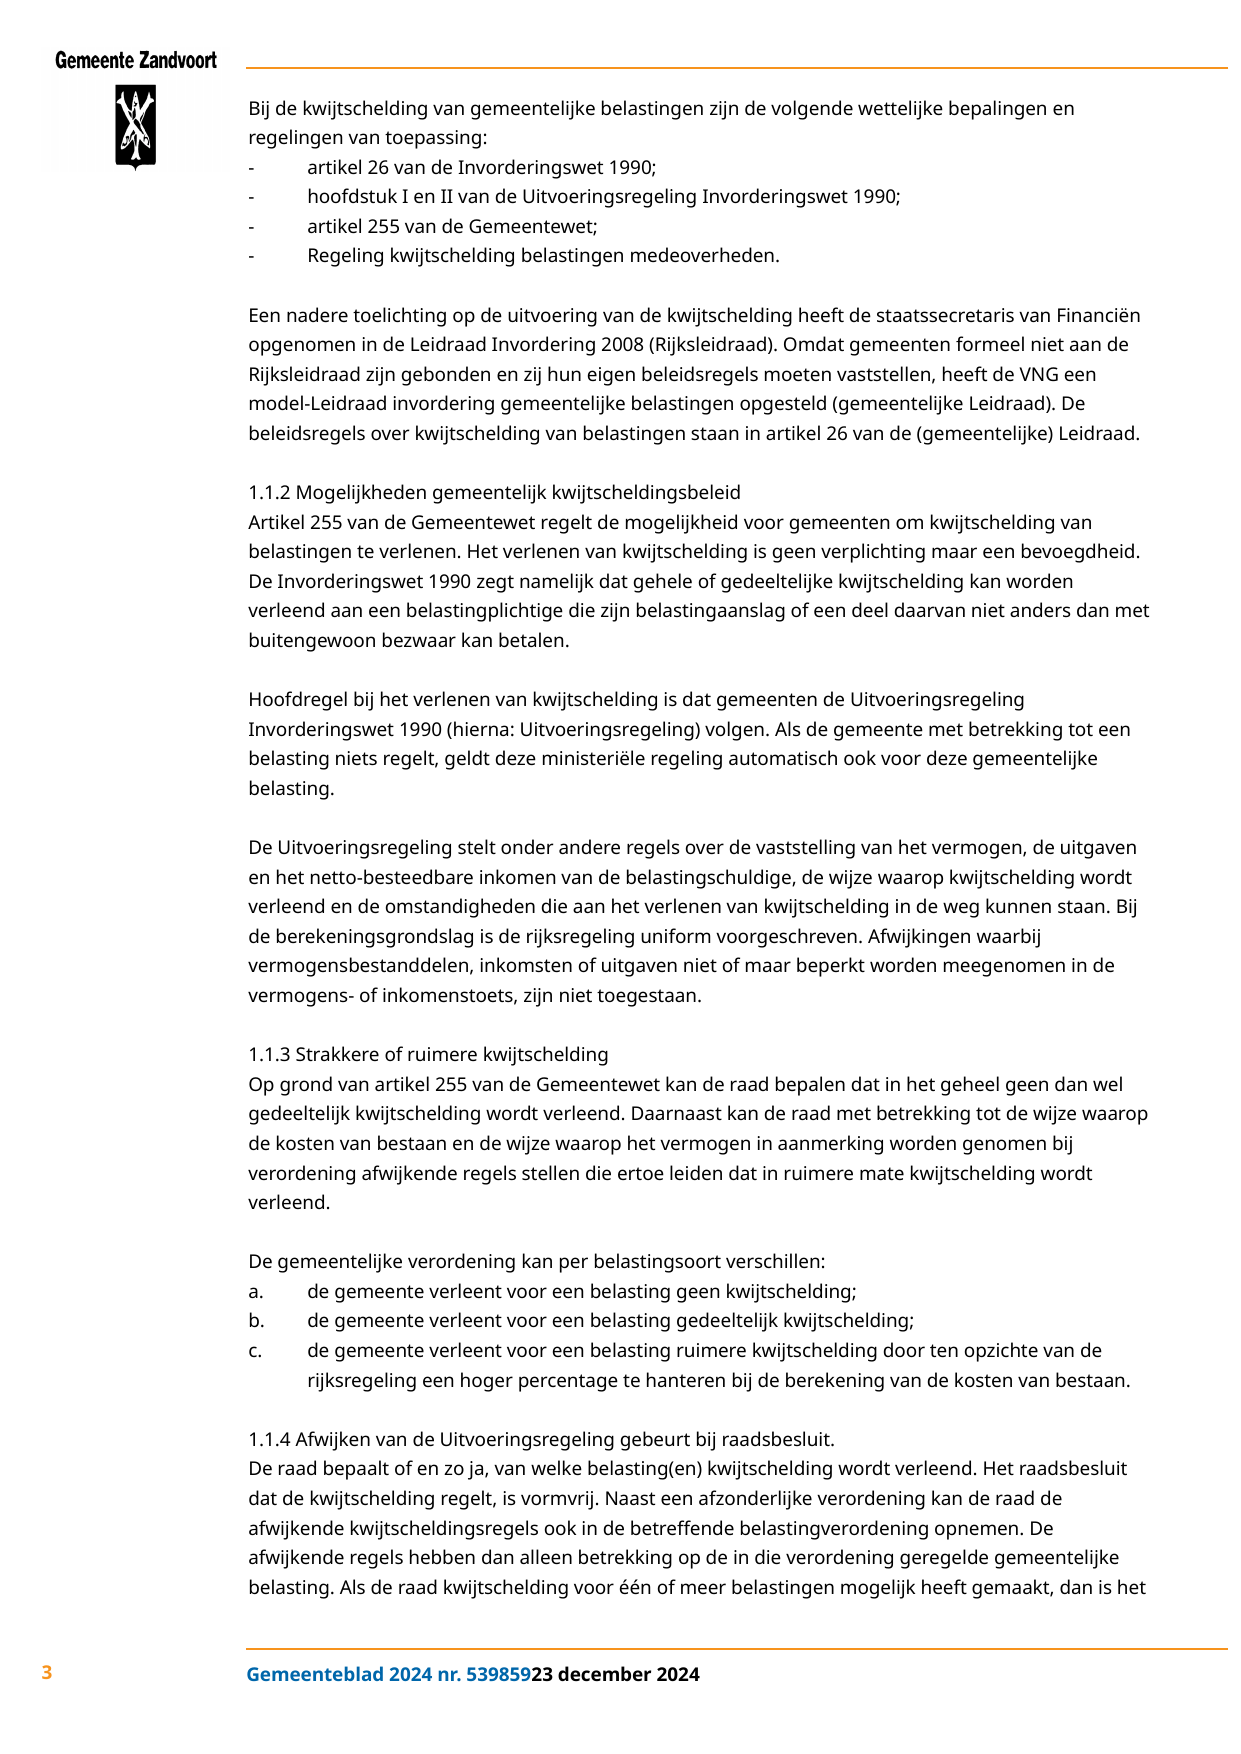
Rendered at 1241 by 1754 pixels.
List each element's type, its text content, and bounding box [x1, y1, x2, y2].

list de gemeente verleent voor een belasting geen kwijtschelding; [248, 1278, 1152, 1304]
text De Uitvoeringsregeling stelt onder andere regels over de vaststelling van het vermogen, de uitgaven en het netto-besteedbare inkomen van de belastingschuldige, de wijze waarop kwijtschelding wordt verleend en de omstandigheden die aan het verlenen van kwijtschelding in de weg kunnen staan. Bij de berekeningsgrondslag is de rijksregeling uniform voorgeschreven. Afwijkingen waarbij vermogensbestanddelen, inkomsten of uitgaven niet of maar beperkt worden meegenomen in de vermogens- of inkomenstoets, zijn niet toegestaan. [248, 834, 1152, 1008]
text Een nadere toelichting op de uitvoering van de kwijtschelding heeft de staatssecretaris van Financiën opgenomen in de Leidraad Invordering 2008 (Rijksleidraad). Omdat gemeenten formeel niet aan de Rijksleidraad zijn gebonden en zij hun eigen beleidsregels moeten vaststellen, heeft de VNG een model-Leidraad invordering gemeentelijke belastingen opgesteld (gemeentelijke Leidraad). De beleidsregels over kwijtschelding van belastingen staan in artikel 26 van de (gemeentelijke) Leidraad. [248, 302, 1152, 446]
text 1.1.4 Afwijken van de Uitvoeringsregeling gebeurt bij raadsbesluit. [248, 1426, 1152, 1452]
text Bij de kwijtschelding van gemeentelijke belastingen zijn de volgende wettelijke bepalingen en regelingen van toepassing: [248, 95, 1152, 150]
text Artikel 255 van de Gemeentewet regelt de mogelijkheid voor gemeenten om kwijtschelding van belastingen te verlenen. Het verlenen van kwijtschelding is geen verplichting maar een bevoegdheid. De Invorderingswet 1990 zegt namelijk dat gehele of gedeeltelijke kwijtschelding kan worden verleend aan een belastingplichtige die zijn belastingaanslag of een deel daarvan niet anders dan met buitengewoon bezwaar kan betalen. [248, 509, 1152, 653]
text 1.1.2 Mogelijkheden gemeentelijk kwijtscheldingsbeleid [248, 479, 1152, 505]
list artikel 26 van de Invorderingswet 1990; [248, 154, 1152, 180]
text Hoofdregel bij het verlenen van kwijtschelding is dat gemeenten de Uitvoeringsregeling Invorderingswet 1990 (hierna: Uitvoeringsregeling) volgen. Als de gemeente met betrekking tot een belasting niets regelt, geldt deze ministeriële regeling automatisch ook voor deze gemeentelijke belasting. [248, 686, 1152, 801]
text De raad bepaalt of en zo ja, van welke belasting(en) kwijtschelding wordt verleend. Het raadsbesluit dat de kwijtschelding regelt, is vormvrij. Naast een afzonderlijke verordening kan de raad de afwijkende kwijtscheldingsregels ook in de betreffende belastingverordening opnemen. De afwijkende regels hebben dan alleen betrekking op de in die verordening geregelde gemeentelijke belasting. Als de raad kwijtschelding voor één of meer belastingen mogelijk heeft gemaakt, dan is het [248, 1456, 1152, 1600]
picture [41, 47, 231, 172]
list Regeling kwijtschelding belastingen medeoverheden. [248, 243, 1152, 268]
list hoofdstuk I en II van de Uitvoeringsregeling Invorderingswet 1990; [248, 183, 1152, 209]
text Op grond van artikel 255 van de Gemeentewet kan de raad bepalen dat in het geheel geen dan wel gedeeltelijk kwijtschelding wordt verleend. Daarnaast kan de raad met betrekking tot de wijze waarop de kosten van bestaan en de wijze waarop het vermogen in aanmerking worden genomen bij verordening afwijkende regels stellen die ertoe leiden dat in ruimere mate kwijtschelding wordt verleend. [248, 1071, 1152, 1215]
text 1.1.3 Strakkere of ruimere kwijtschelding [248, 1041, 1152, 1067]
list artikel 255 van de Gemeentewet; [248, 213, 1152, 239]
list de gemeente verleent voor een belasting gedeeltelijk kwijtschelding; [248, 1308, 1152, 1333]
text De gemeentelijke verordening kan per belastingsoort verschillen: [248, 1248, 1152, 1274]
list de gemeente verleent voor een belasting ruimere kwijtschelding door ten opzichte van de rijksregeling een hoger percentage te hanteren bij de berekening van de kosten van bestaan. [248, 1337, 1152, 1393]
